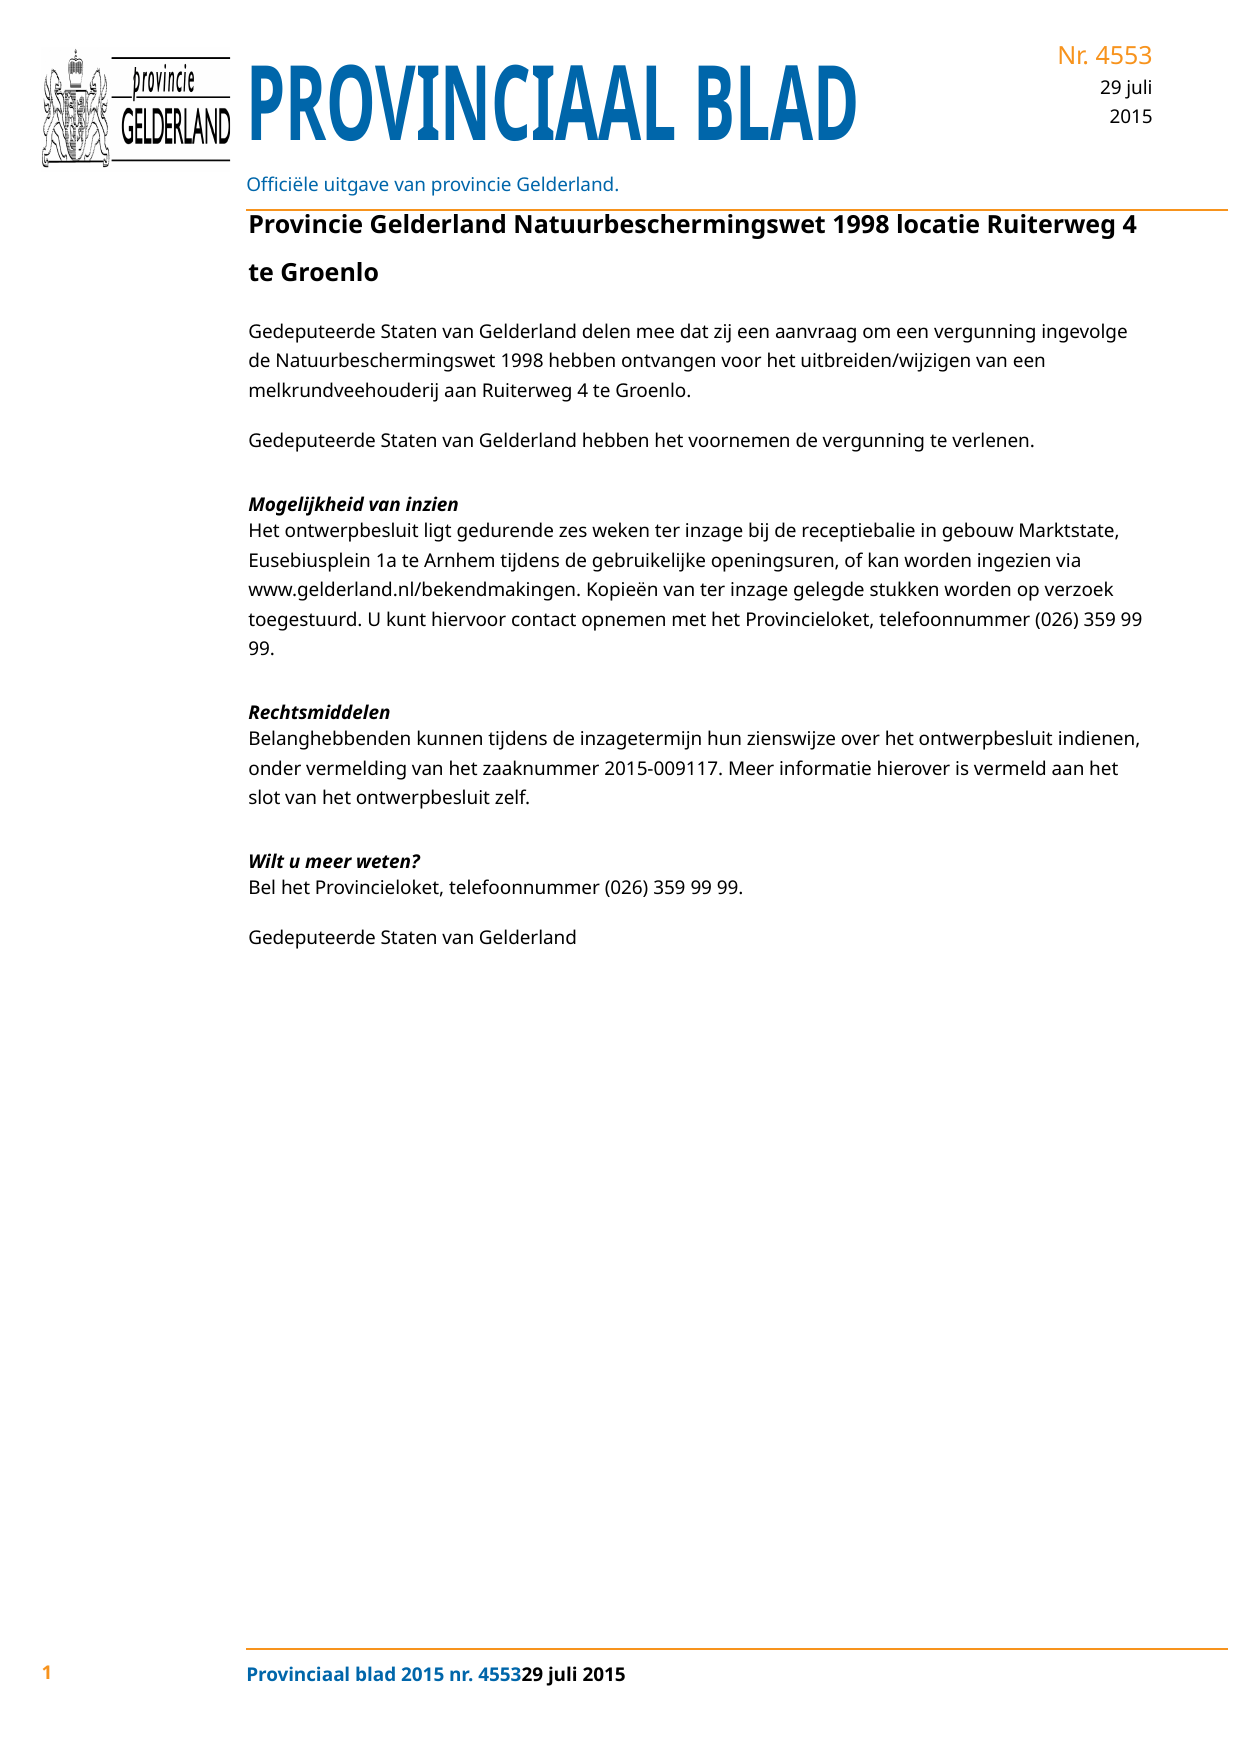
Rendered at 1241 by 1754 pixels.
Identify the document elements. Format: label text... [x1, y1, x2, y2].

text Mogelijkheid van inzien [248, 491, 1152, 517]
text Provincie Gelderland Natuurbeschermingswet 1998 locatie Ruiterweg 4 te Groenlo [248, 211, 1152, 288]
text Rechtsmiddelen [248, 699, 1152, 725]
text Bel het Provincieloket, telefoonnummer (026) 359 99 99. [248, 874, 1152, 900]
picture [41, 47, 231, 172]
text Wilt u meer weten? [248, 848, 1152, 874]
text Gedeputeerde Staten van Gelderland delen mee dat zij een aanvraag om een vergunning ingevolge de Natuurbeschermingswet 1998 hebben ontvangen voor het uitbreiden/wijzigen van een melkrundveehouderij aan Ruiterweg 4 te Groenlo. [248, 318, 1152, 403]
text Gedeputeerde Staten van Gelderland [248, 924, 1152, 950]
text Het ontwerpbesluit ligt gedurende zes weken ter inzage bij de receptiebalie in gebouw Marktstate, Eusebiusplein 1a te Arnhem tijdens de gebruikelijke openingsuren, of kan worden ingezien via www.gelderland.nl/bekendmakingen. Kopieën van ter inzage gelegde stukken worden op verzoek toegestuurd. U kunt hiervoor contact opnemen met het Provincieloket, telefoonnummer (026) 359 99 99. [248, 517, 1152, 661]
text Gedeputeerde Staten van Gelderland hebben het voornemen de vergunning te verlenen. [248, 427, 1152, 453]
text Belanghebbenden kunnen tijdens de inzagetermijn hun zienswijze over het ontwerpbesluit indienen, onder vermelding van het zaaknummer 2015-009117. Meer informatie hierover is vermeld aan het slot van het ontwerpbesluit zelf. [248, 725, 1152, 810]
